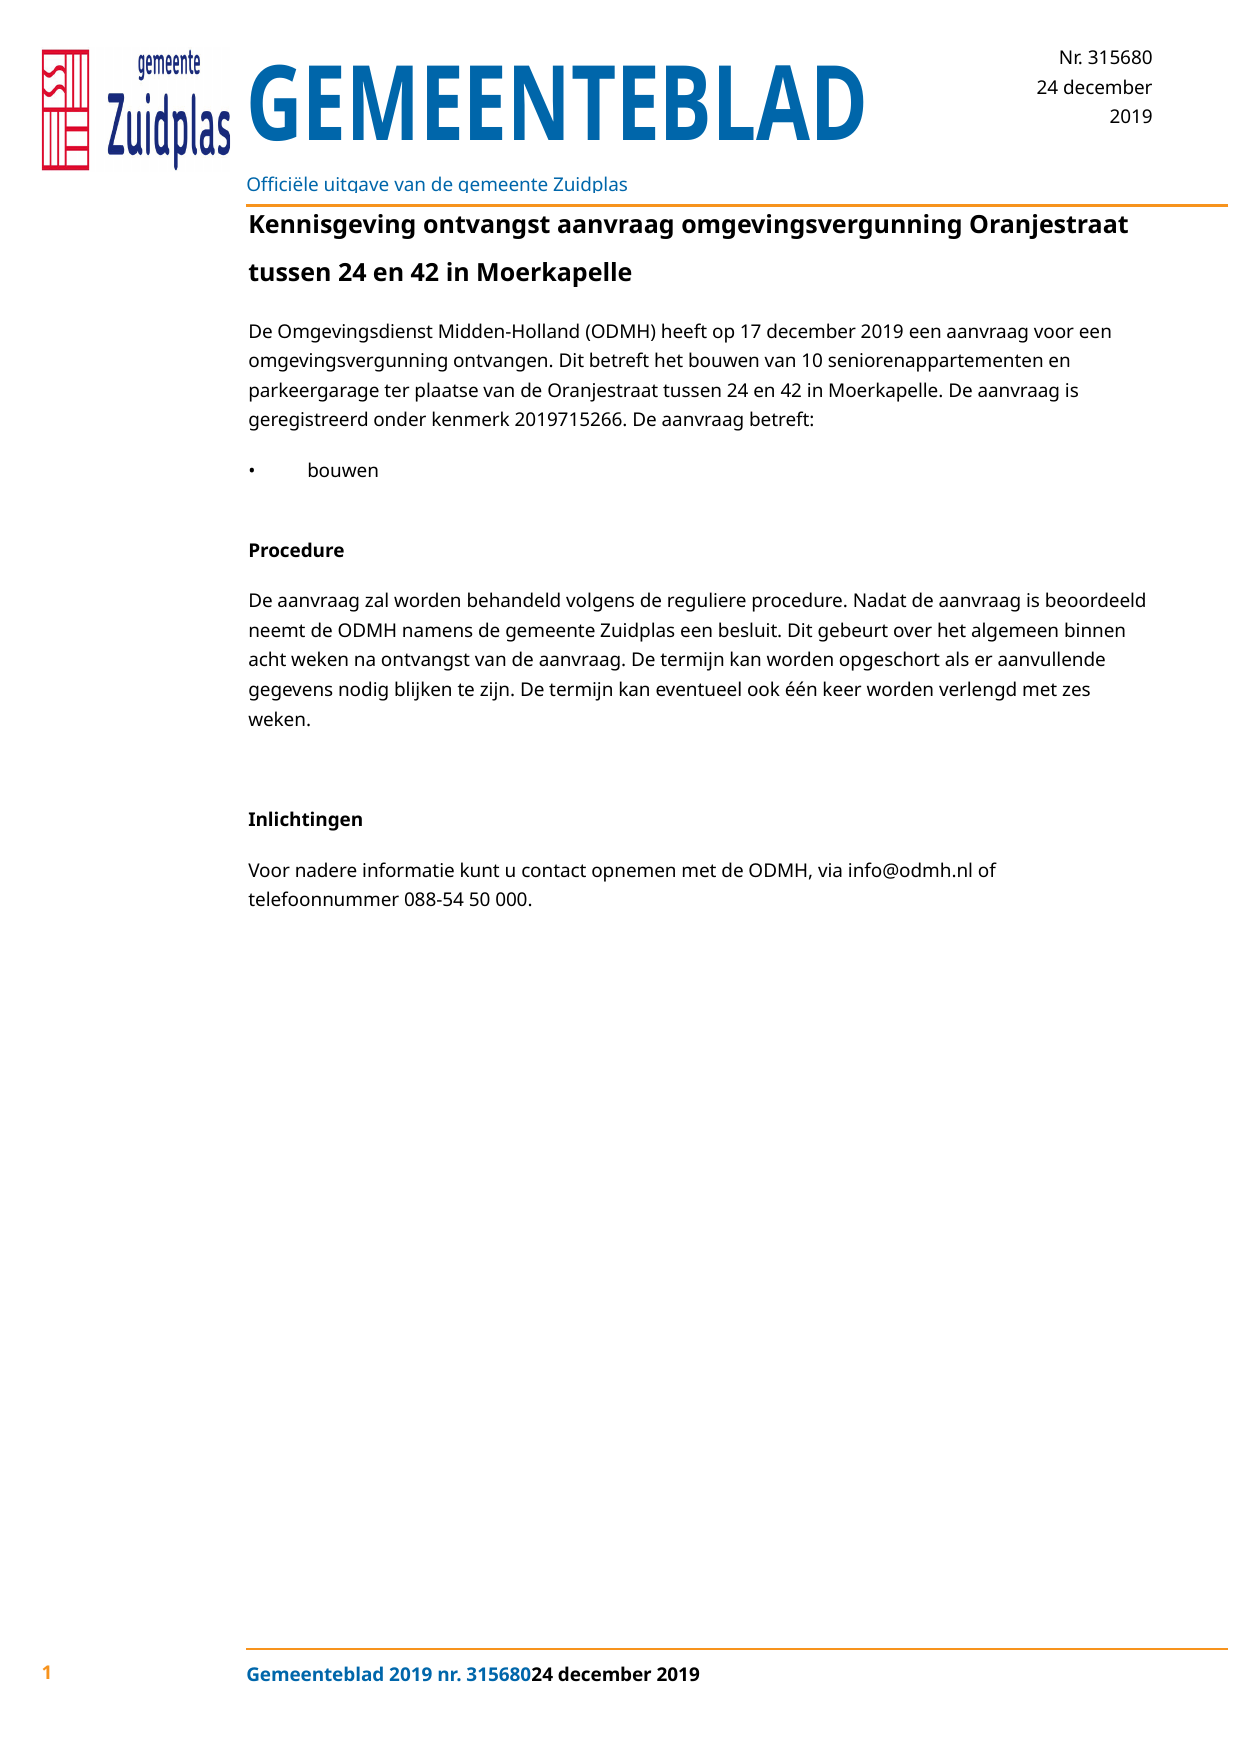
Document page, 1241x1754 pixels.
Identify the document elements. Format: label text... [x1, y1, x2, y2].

list bouwen [248, 457, 1152, 483]
picture [41, 47, 231, 172]
text Inlichtingen [248, 807, 1152, 832]
text Kennisgeving ontvangst aanvraag omgevingsvergunning Oranjestraat tussen 24 en 42 in Moerkapelle [248, 207, 1152, 288]
text Voor nadere informatie kunt u contact opnemen met de ODMH, via info@odmh.nl of telefoonnummer 088-54 50 000. [248, 857, 1152, 912]
text Procedure [248, 537, 1152, 563]
text De aanvraag zal worden behandeld volgens de reguliere procedure. Nadat de aanvraag is beoordeeld neemt de ODMH namens de gemeente Zuidplas een besluit. Dit gebeurt over het algemeen binnen acht weken na ontvangst van de aanvraag. De termijn kan worden opgeschort als er aanvullende gegevens nodig blijken te zijn. De termijn kan eventueel ook één keer worden verlengd met zes weken. [248, 587, 1152, 732]
text De Omgevingsdienst Midden-Holland (ODMH) heeft op 17 december 2019 een aanvraag voor een omgevingsvergunning ontvangen. Dit betreft het bouwen van 10 seniorenappartementen en parkeergarage ter plaatse van de Oranjestraat tussen 24 en 42 in Moerkapelle. De aanvraag is geregistreerd onder kenmerk 2019715266. De aanvraag betreft: [248, 318, 1152, 432]
